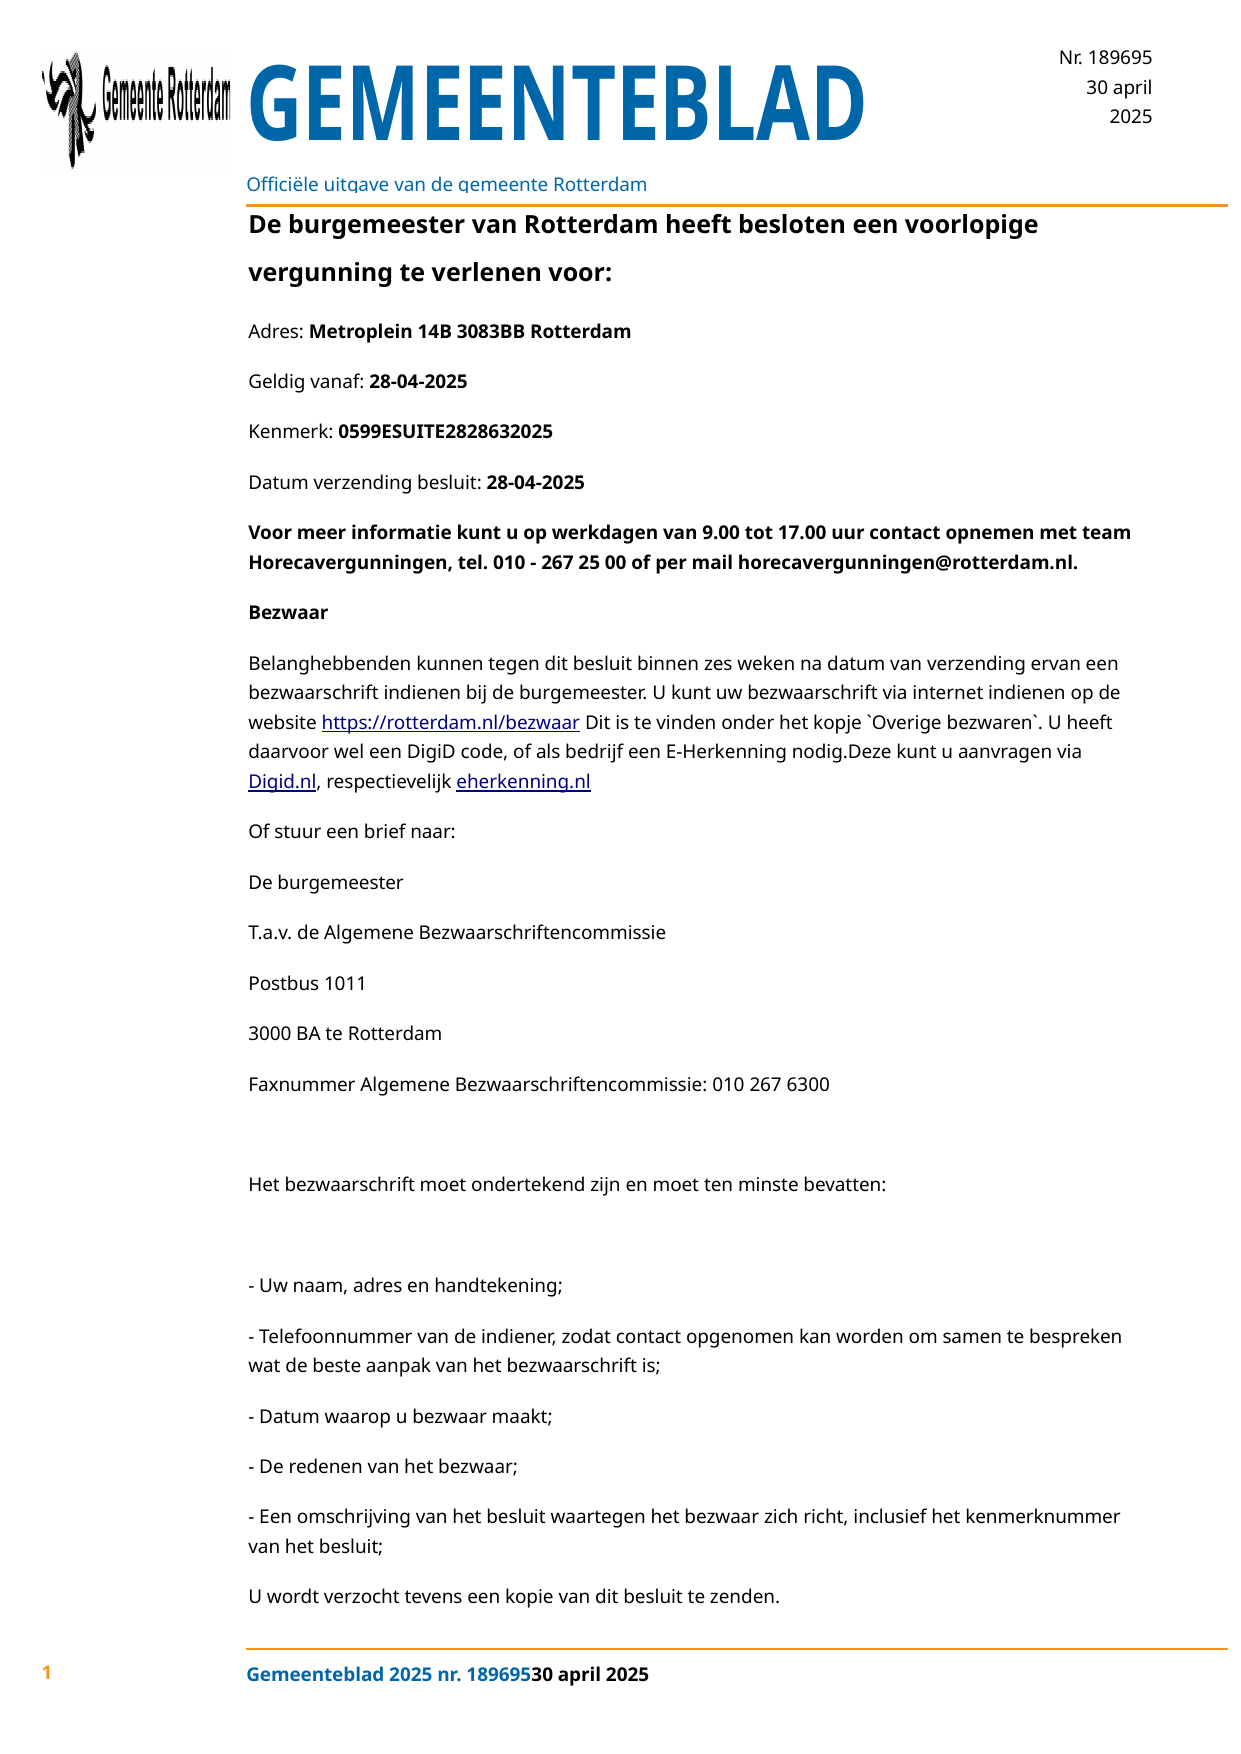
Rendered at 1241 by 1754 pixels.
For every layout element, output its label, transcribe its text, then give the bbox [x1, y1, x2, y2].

text - Een omschrijving van het besluit waartegen het bezwaar zich richt, inclusief het kenmerknummer van het besluit; [248, 1504, 1152, 1559]
picture [41, 47, 231, 172]
text Belanghebbenden kunnen tegen dit besluit binnen zes weken na datum van verzending ervan een bezwaarschrift indienen bij de burgemeester. U kunt uw bezwaarschrift via internet indienen op de website https://rotterdam.nl/bezwaar Dit is te vinden onder het kopje `Overige bezwaren`. U heeft daarvoor wel een DigiD code, of als bedrijf een E-Herkenning nodig.Deze kunt u aanvragen via Digid.nl, respectievelijk eherkenning.nl [248, 650, 1152, 794]
text - Uw naam, adres en handtekening; [248, 1272, 1152, 1298]
text Of stuur een brief naar: [248, 819, 1152, 844]
text T.a.v. de Algemene Bezwaarschriftencommissie [248, 919, 1152, 945]
text - De redenen van het bezwaar; [248, 1453, 1152, 1479]
text Datum verzending besluit: 28-04-2025 [248, 469, 1152, 495]
text - Telefoonnummer van de indiener, zodat contact opgenomen kan worden om samen te bespreken wat de beste aanpak van het bezwaarschrift is; [248, 1323, 1152, 1378]
text Bezwaar [248, 599, 1152, 625]
text - Datum waarop u bezwaar maakt; [248, 1403, 1152, 1429]
text Voor meer informatie kunt u op werkdagen van 9.00 tot 17.00 uur contact opnemen met team Horecavergunningen, tel. 010 - 267 25 00 of per mail horecavergunningen@rotterdam.nl. [248, 519, 1152, 575]
text Kenmerk: 0599ESUITE2828632025 [248, 419, 1152, 444]
text De burgemeester [248, 869, 1152, 895]
text U wordt verzocht tevens een kopie van dit besluit te zenden. [248, 1584, 1152, 1609]
text Postbus 1011 [248, 970, 1152, 996]
text Geldig vanaf: 28-04-2025 [248, 368, 1152, 394]
text Het bezwaarschrift moet ondertekend zijn en moet ten minste bevatten: [248, 1172, 1152, 1197]
text De burgemeester van Rotterdam heeft besloten een voorlopige vergunning te verlenen voor: [248, 207, 1152, 288]
text Adres: Metroplein 14B 3083BB Rotterdam [248, 318, 1152, 344]
text 3000 BA te Rotterdam [248, 1020, 1152, 1046]
text Faxnummer Algemene Bezwaarschriftencommissie: 010 267 6300 [248, 1071, 1152, 1097]
